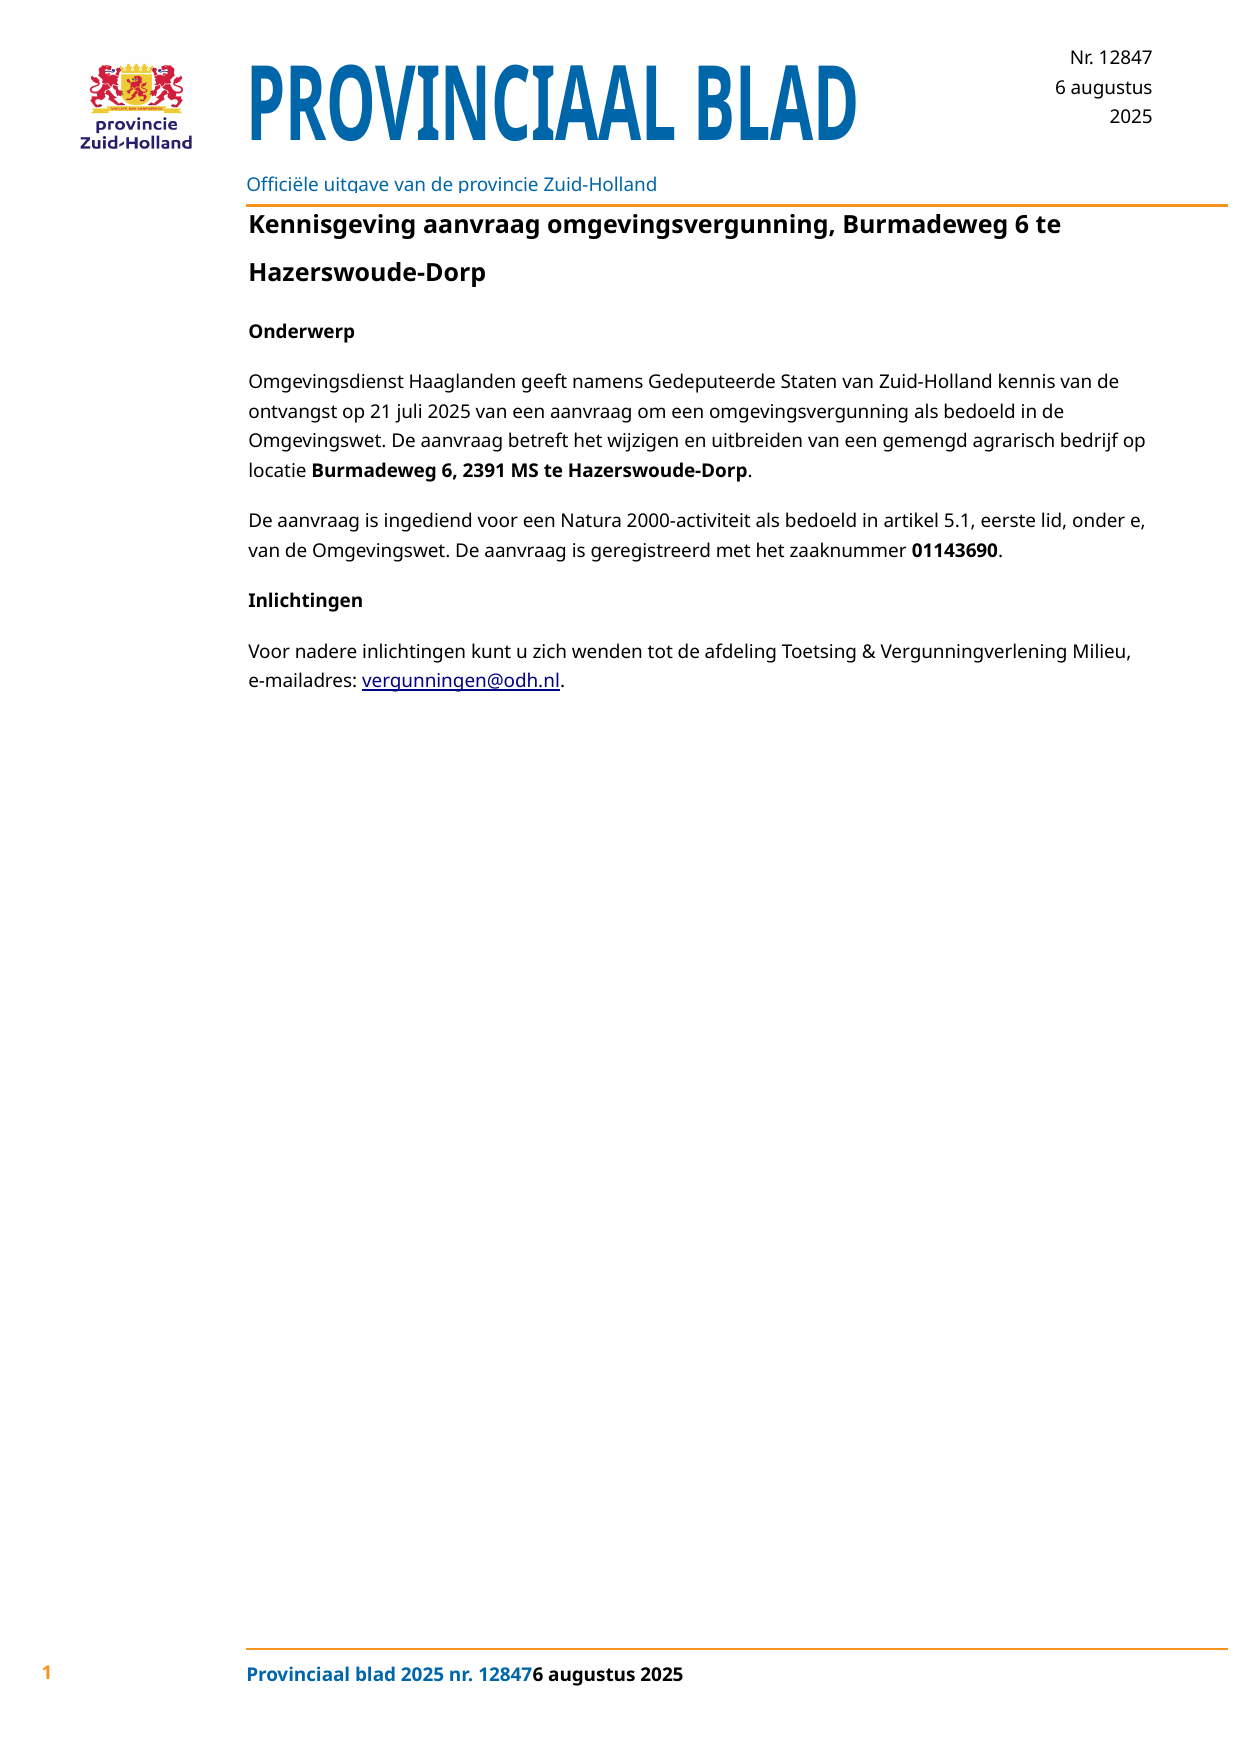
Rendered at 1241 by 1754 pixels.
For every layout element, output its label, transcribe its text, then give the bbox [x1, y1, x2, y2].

text Omgevingsdienst Haaglanden geeft namens Gedeputeerde Staten van Zuid-Holland kennis van de ontvangst op 21 juli 2025 van een aanvraag om een omgevingsvergunning als bedoeld in de Omgevingswet. De aanvraag betreft het wijzigen en uitbreiden van een gemengd agrarisch bedrijf op locatie Burmadeweg 6, 2391 MS te Hazerswoude-Dorp. [248, 368, 1152, 483]
text Inlichtingen [248, 587, 1152, 613]
picture [41, 47, 231, 172]
text Onderwerp [248, 318, 1152, 344]
text Voor nadere inlichtingen kunt u zich wenden tot de afdeling Toetsing & Vergunningverlening Milieu, e-mailadres: vergunningen@odh.nl. [248, 638, 1152, 693]
text De aanvraag is ingediend voor een Natura 2000-activiteit als bedoeld in artikel 5.1, eerste lid, onder e, van de Omgevingswet. De aanvraag is geregistreerd met het zaaknummer 01143690. [248, 507, 1152, 563]
text Kennisgeving aanvraag omgevingsvergunning, Burmadeweg 6 te Hazerswoude-Dorp [248, 207, 1152, 288]
